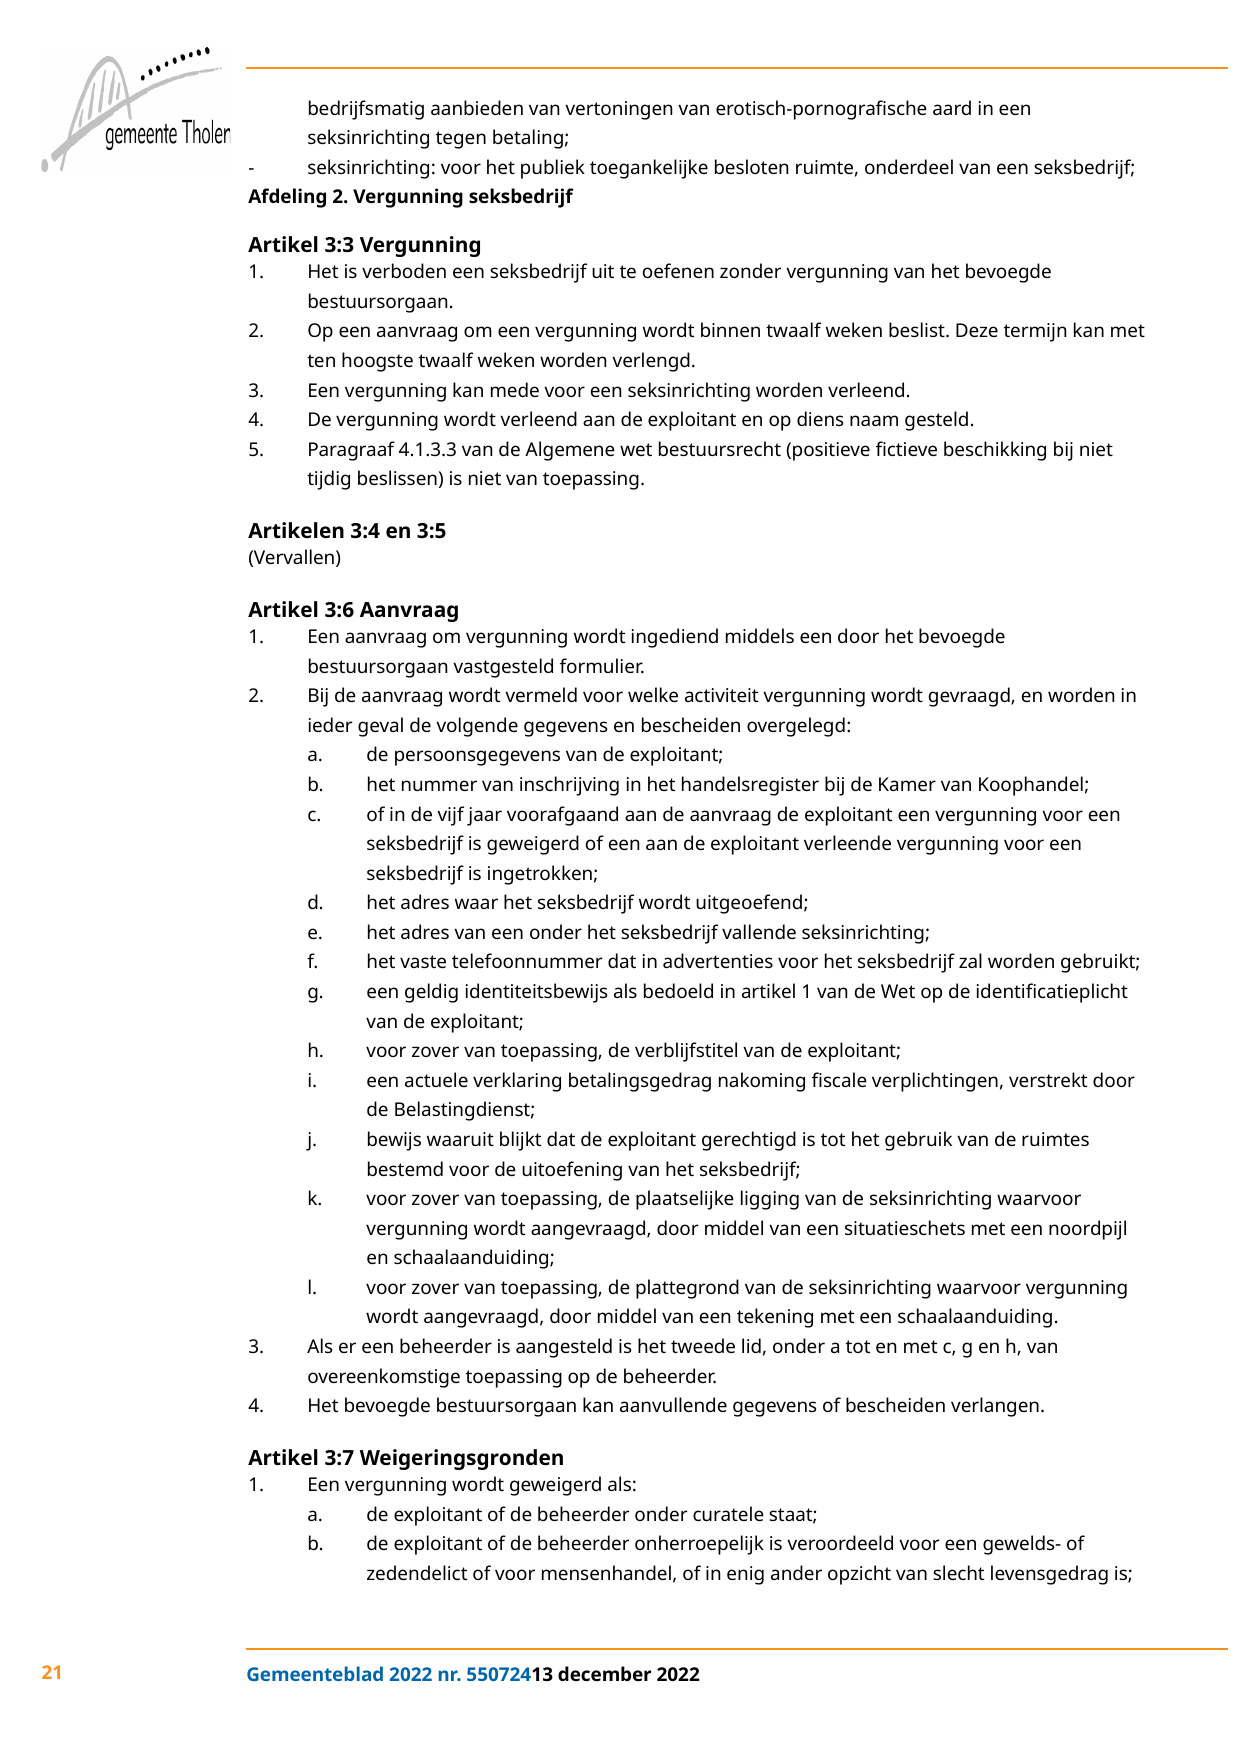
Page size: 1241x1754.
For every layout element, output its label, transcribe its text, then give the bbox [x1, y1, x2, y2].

list De vergunning wordt verleend aan de exploitant en op diens naam gesteld. [248, 406, 1152, 432]
list Bij de aanvraag wordt vermeld voor welke activiteit vergunning wordt gevraagd, en worden in ieder geval de volgende gegevens en bescheiden overgelegd: [248, 682, 1152, 738]
list de exploitant of de beheerder onder curatele staat; [307, 1501, 1152, 1527]
list het vaste telefoonnummer dat in advertenties voor het seksbedrijf zal worden gebruikt; [307, 949, 1152, 974]
list Het is verboden een seksbedrijf uit te oefenen zonder vergunning van het bevoegde bestuursorgaan. [248, 258, 1152, 314]
list het adres van een onder het seksbedrijf vallende seksinrichting; [307, 919, 1152, 945]
text Artikel 3:3 Vergunning [248, 230, 1152, 258]
list het adres waar het seksbedrijf wordt uitgeoefend; [307, 889, 1152, 915]
list Op een aanvraag om een vergunning wordt binnen twaalf weken beslist. Deze termijn kan met ten hoogste twaalf weken worden verlengd. [248, 318, 1152, 373]
list voor zover van toepassing, de plattegrond van de seksinrichting waarvoor vergunning wordt aangevraagd, door middel van een tekening met een schaalaanduiding. [307, 1274, 1152, 1329]
text Artikel 3:6 Aanvraag [248, 595, 1152, 623]
list bedrijfsmatig aanbieden van vertoningen van erotisch-pornografische aard in een seksinrichting tegen betaling; [248, 95, 1152, 150]
list de exploitant of de beheerder onherroepelijk is veroordeeld voor een gewelds- of zedendelict of voor mensenhandel, of in enig ander opzicht van slecht levensgedrag is; [307, 1531, 1152, 1586]
list Een aanvraag om vergunning wordt ingediend middels een door het bevoegde bestuursorgaan vastgesteld formulier. [248, 623, 1152, 679]
text Artikelen 3:4 en 3:5 [248, 516, 1152, 544]
list voor zover van toepassing, de plaatselijke ligging van de seksinrichting waarvoor vergunning wordt aangevraagd, door middel van een situatieschets met een noordpijl en schaalaanduiding; [307, 1185, 1152, 1270]
list Als er een beheerder is aangesteld is het tweede lid, onder a tot en met c, g en h, van overeenkomstige toepassing op de beheerder. [248, 1333, 1152, 1389]
text Artikel 3:7 Weigeringsgronden [248, 1443, 1152, 1471]
list Een vergunning kan mede voor een seksinrichting worden verleend. [248, 377, 1152, 403]
picture [41, 47, 231, 172]
text Afdeling 2. Vergunning seksbedrijf [248, 183, 1152, 209]
list Een vergunning wordt geweigerd als: [248, 1471, 1152, 1497]
list bewijs waaruit blijkt dat de exploitant gerechtigd is tot het gebruik van de ruimtes bestemd voor de uitoefening van het seksbedrijf; [307, 1126, 1152, 1182]
list Paragraaf 4.1.3.3 van de Algemene wet bestuursrecht (positieve fictieve beschikking bij niet tijdig beslissen) is niet van toepassing. [248, 436, 1152, 491]
list of in de vijf jaar voorafgaand aan de aanvraag de exploitant een vergunning voor een seksbedrijf is geweigerd of een aan de exploitant verleende vergunning voor een seksbedrijf is ingetrokken; [307, 801, 1152, 886]
list de persoonsgegevens van de exploitant; [307, 742, 1152, 767]
list Het bevoegde bestuursorgaan kan aanvullende gegevens of bescheiden verlangen. [248, 1392, 1152, 1418]
list een actuele verklaring betalingsgedrag nakoming fiscale verplichtingen, verstrekt door de Belastingdienst; [307, 1067, 1152, 1122]
list seksinrichting: voor het publiek toegankelijke besloten ruimte, onderdeel van een seksbedrijf; [248, 154, 1152, 180]
list het nummer van inschrijving in het handelsregister bij de Kamer van Koophandel; [307, 771, 1152, 797]
list voor zover van toepassing, de verblijfstitel van de exploitant; [307, 1037, 1152, 1063]
list een geldig identiteitsbewijs als bedoeld in artikel 1 van de Wet op de identificatieplicht van de exploitant; [307, 978, 1152, 1034]
text (Vervallen) [248, 544, 1152, 570]
